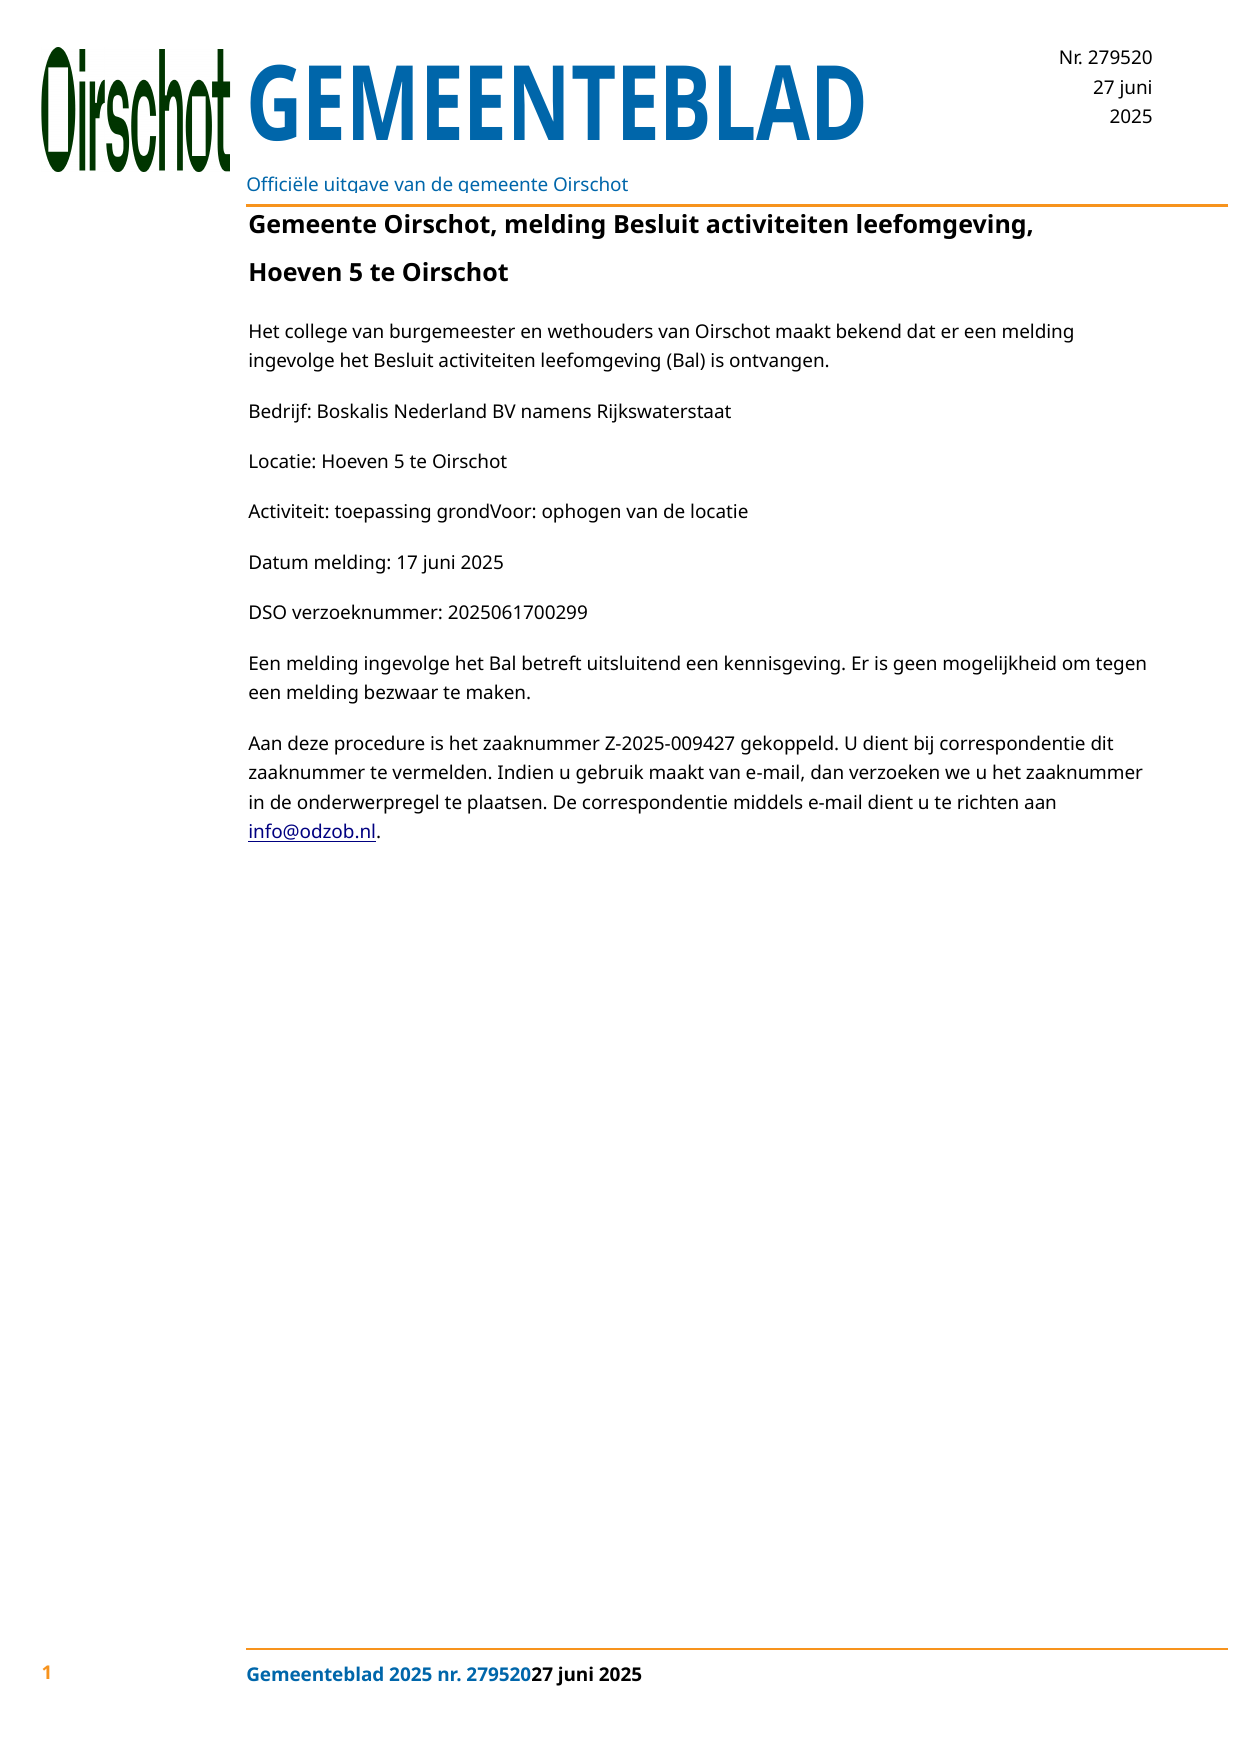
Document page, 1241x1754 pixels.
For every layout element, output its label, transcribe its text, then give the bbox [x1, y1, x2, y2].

picture [41, 47, 231, 172]
text Activiteit: toepassing grondVoor: ophogen van de locatie [248, 499, 1152, 524]
text DSO verzoeknummer: 2025061700299 [248, 599, 1152, 625]
text Aan deze procedure is het zaaknummer Z-2025-009427 gekoppeld. U dient bij correspondentie dit zaaknummer te vermelden. Indien u gebruik maakt van e-mail, dan verzoeken we u het zaaknummer in de onderwerpregel te plaatsen. De correspondentie middels e-mail dient u te richten aan info@odzob.nl. [248, 730, 1152, 844]
text Het college van burgemeester en wethouders van Oirschot maakt bekend dat er een melding ingevolge het Besluit activiteiten leefomgeving (Bal) is ontvangen. [248, 318, 1152, 373]
text Een melding ingevolge het Bal betreft uitsluitend een kennisgeving. Er is geen mogelijkheid om tegen een melding bezwaar te maken. [248, 650, 1152, 705]
text Bedrijf: Boskalis Nederland BV namens Rijkswaterstaat [248, 398, 1152, 424]
text Locatie: Hoeven 5​ te Oirschot [248, 448, 1152, 474]
text Datum melding: 17 juni 2025 [248, 549, 1152, 575]
text Gemeente Oirschot, melding Besluit activiteiten leefomgeving, Hoeven 5​ te Oirschot [248, 207, 1152, 288]
